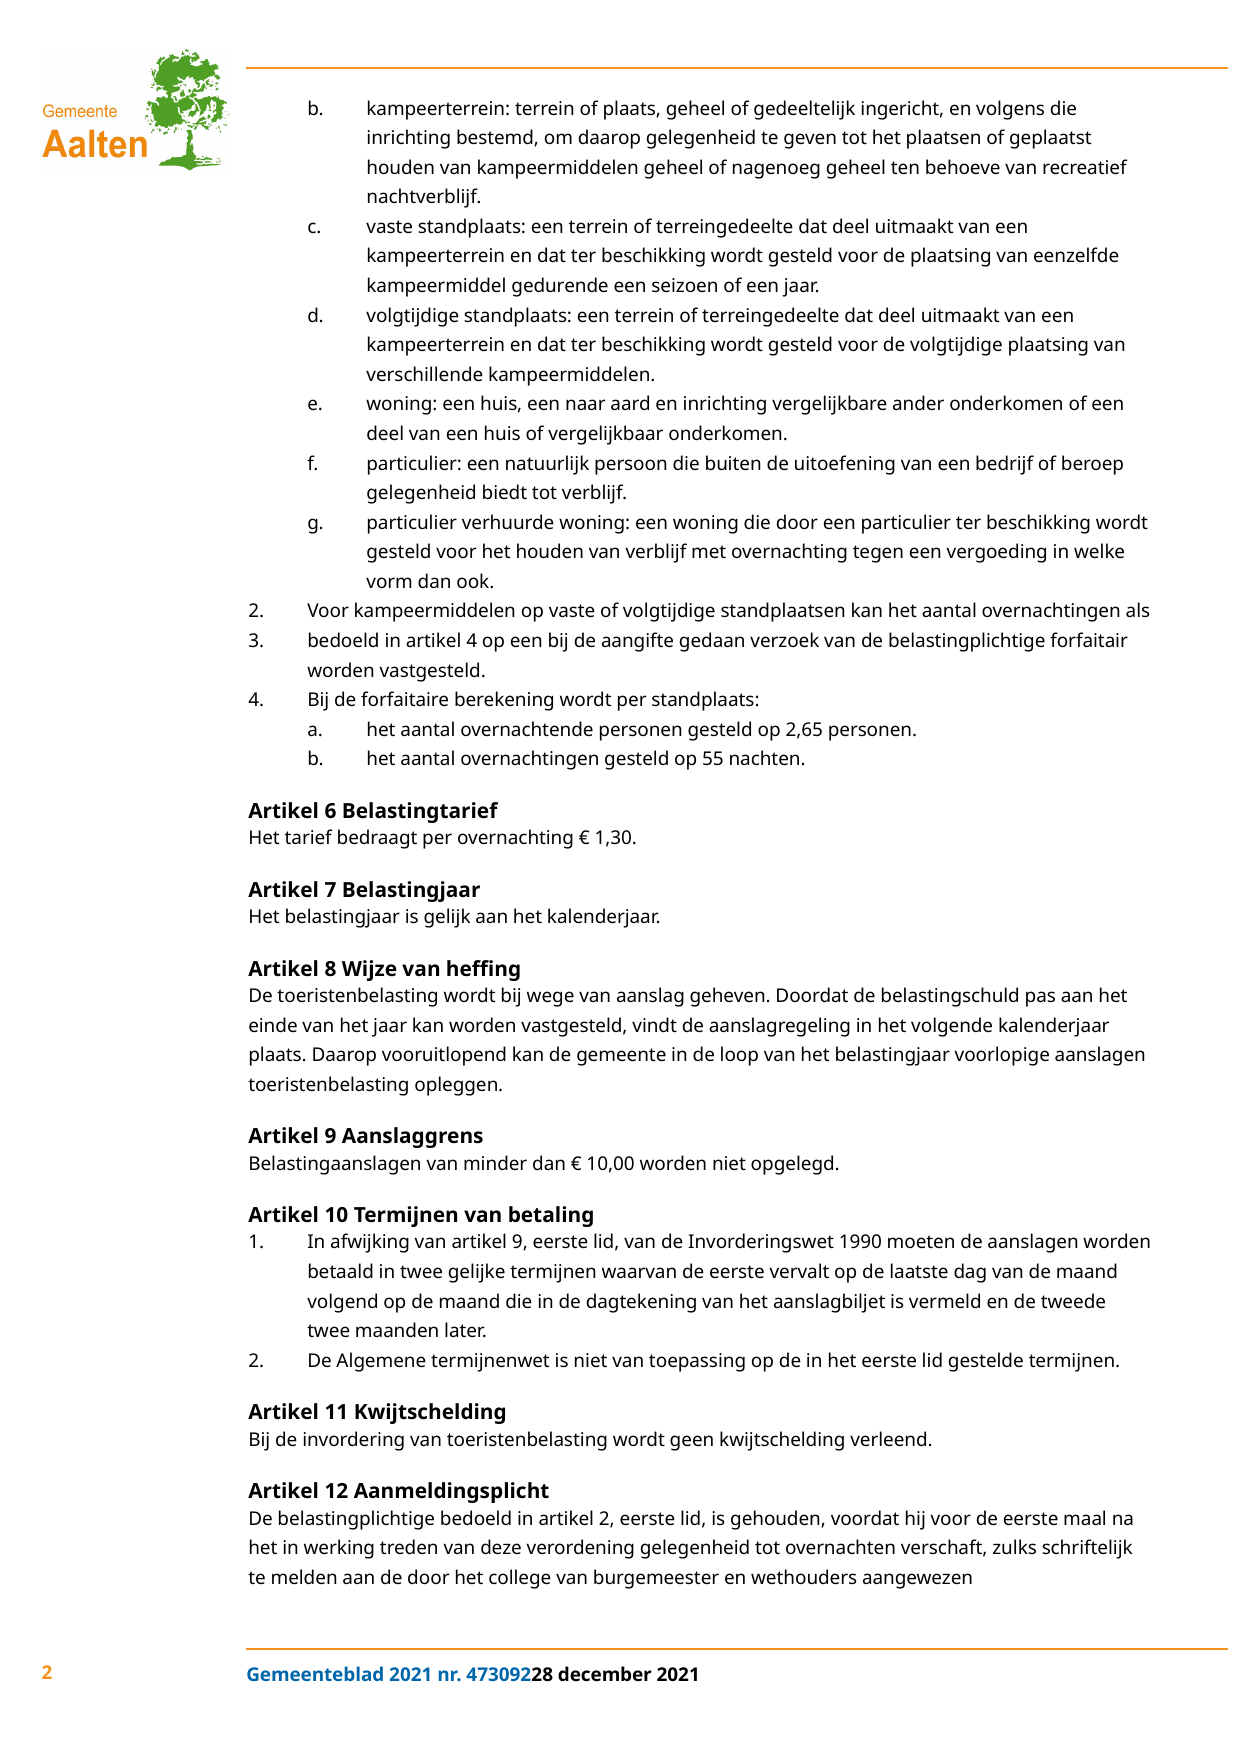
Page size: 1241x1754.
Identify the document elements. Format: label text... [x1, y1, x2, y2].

list Bij de forfaitaire berekening wordt per standplaats: [248, 686, 1152, 712]
text De belastingplichtige bedoeld in artikel 2, eerste lid, is gehouden, voordat hij voor de eerste maal na het in werking treden van deze verordening gelegenheid tot overnachten verschaft, zulks schriftelijk te melden aan de door het college van burgemeester en wethouders aangewezen [248, 1505, 1152, 1589]
text De toeristenbelasting wordt bij wege van aanslag geheven. Doordat de belastingschuld pas aan het einde van het jaar kan worden vastgesteld, vindt de aanslagregeling in het volgende kalenderjaar plaats. Daarop vooruitlopend kan de gemeente in de loop van het belastingjaar voorlopige aanslagen toeristenbelasting opleggen. [248, 982, 1152, 1097]
list particulier: een natuurlijk persoon die buiten de uitoefening van een bedrijf of beroep gelegenheid biedt tot verblijf. [307, 450, 1152, 505]
list In afwijking van artikel 9, eerste lid, van de Invorderingswet 1990 moeten de aanslagen worden betaald in twee gelijke termijnen waarvan de eerste vervalt op de laatste dag van de maand volgend op de maand die in de dagtekening van het aanslagbiljet is vermeld en de tweede twee maanden later. [248, 1229, 1152, 1343]
list De Algemene termijnenwet is niet van toepassing op de in het eerste lid gestelde termijnen. [248, 1347, 1152, 1373]
list volgtijdige standplaats: een terrein of terreingedeelte dat deel uitmaakt van een kampeerterrein en dat ter beschikking wordt gesteld voor de volgtijdige plaatsing van verschillende kampeermiddelen. [307, 302, 1152, 387]
list particulier verhuurde woning: een woning die door een particulier ter beschikking wordt gesteld voor het houden van verblijf met overnachting tegen een vergoeding in welke vorm dan ook. [307, 509, 1152, 594]
list woning: een huis, een naar aard en inrichting vergelijkbare ander onderkomen of een deel van een huis of vergelijkbaar onderkomen. [307, 391, 1152, 446]
text Artikel 12 Aanmeldingsplicht [248, 1476, 1152, 1505]
list vaste standplaats: een terrein of terreingedeelte dat deel uitmaakt van een kampeerterrein en dat ter beschikking wordt gesteld voor de plaatsing van eenzelfde kampeermiddel gedurende een seizoen of een jaar. [307, 213, 1152, 298]
picture [41, 47, 231, 172]
text Bij de invordering van toeristenbelasting wordt geen kwijtschelding verleend. [248, 1426, 1152, 1452]
text Artikel 8 Wijze van heffing [248, 954, 1152, 982]
text Artikel 11 Kwijtschelding [248, 1397, 1152, 1426]
text Artikel 7 Belastingjaar [248, 875, 1152, 903]
list het aantal overnachtingen gesteld op 55 nachten. [307, 746, 1152, 771]
text Belastingaanslagen van minder dan € 10,00 worden niet opgelegd. [248, 1150, 1152, 1176]
list bedoeld in artikel 4 op een bij de aangifte gedaan verzoek van de belastingplichtige forfaitair worden vastgesteld. [248, 627, 1152, 683]
text Het tarief bedraagt per overnachting € 1,30. [248, 824, 1152, 850]
list Voor kampeermiddelen op vaste of volgtijdige standplaatsen kan het aantal overnachtingen als [248, 598, 1152, 623]
text Artikel 6 Belastingtarief [248, 796, 1152, 824]
text Het belastingjaar is gelijk aan het kalenderjaar. [248, 903, 1152, 929]
list kampeerterrein: terrein of plaats, geheel of gedeeltelijk ingericht, en volgens die inrichting bestemd, om daarop gelegenheid te geven tot het plaatsen of geplaatst houden van kampeermiddelen geheel of nagenoeg geheel ten behoeve van recreatief nachtverblijf. [307, 95, 1152, 209]
list het aantal overnachtende personen gesteld op 2,65 personen. [307, 716, 1152, 742]
text Artikel 9 Aanslaggrens [248, 1121, 1152, 1150]
text Artikel 10 Termijnen van betaling [248, 1200, 1152, 1229]
